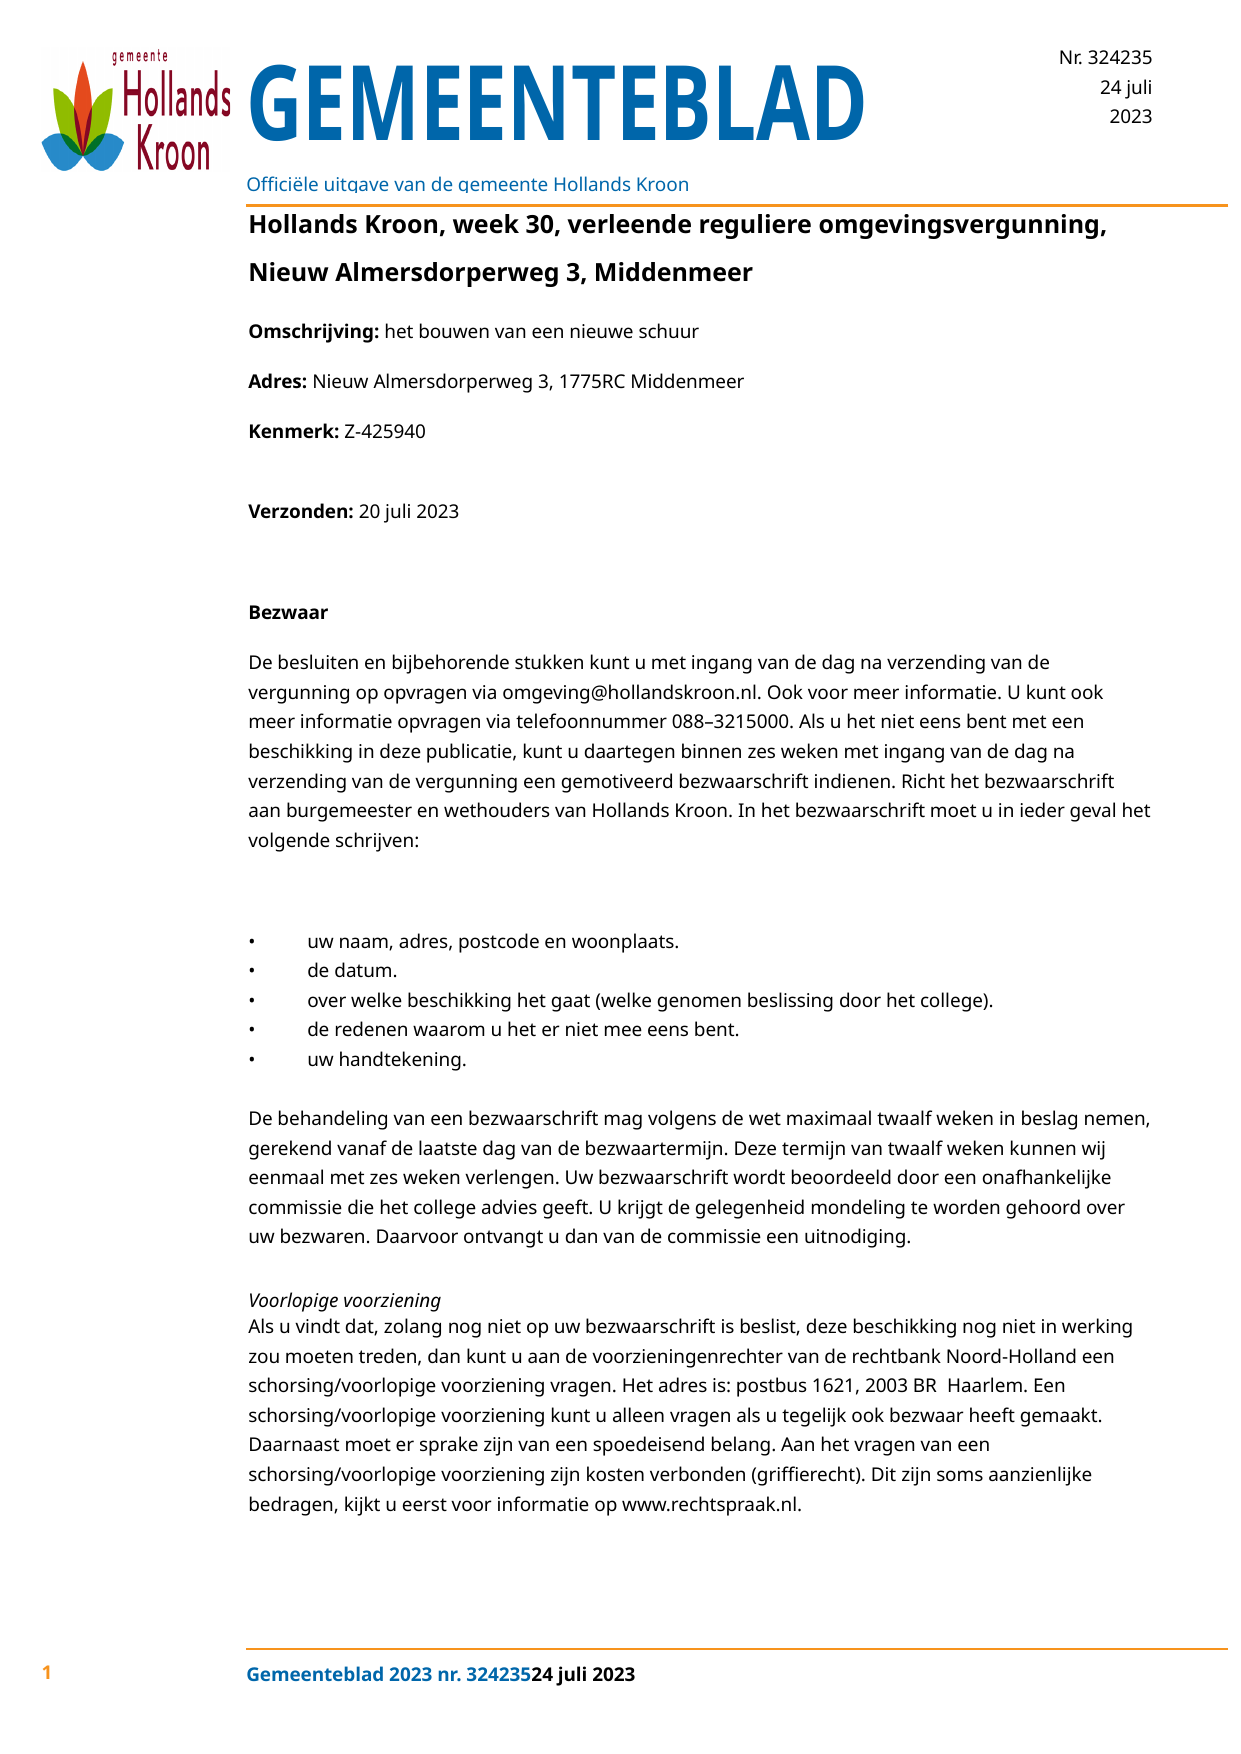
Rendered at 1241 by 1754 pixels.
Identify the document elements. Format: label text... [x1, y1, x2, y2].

text Verzonden: 20 juli 2023 [248, 498, 1152, 524]
text Adres: Nieuw Almersdorperweg 3, 1775RC Middenmeer [248, 368, 1152, 394]
text Als u vindt dat, zolang nog niet op uw bezwaarschrift is beslist, deze beschikking nog niet in werking zou moeten treden, dan kunt u aan de voorzieningenrechter van de rechtbank Noord-Holland een schorsing/voorlopige voorziening vragen. Het adres is: postbus 1621, 2003 BR Haarlem. Een schorsing/voorlopige voorziening kunt u alleen vragen als u tegelijk ook bezwaar heeft gemaakt. Daarnaast moet er sprake zijn van een spoedeisend belang. Aan het vragen van een schorsing/voorlopige voorziening zijn kosten verbonden (griffierecht). Dit zijn soms aanzienlijke bedragen, kijkt u eerst voor informatie op www.rechtspraak.nl. [248, 1313, 1152, 1517]
list uw naam, adres, postcode en woonplaats. [248, 928, 1152, 953]
table_header [248, 469, 700, 495]
text Hollands Kroon, week 30, verleende reguliere omgevingsvergunning, Nieuw Almersdorperweg 3, Middenmeer [248, 207, 1152, 288]
text Bezwaar [248, 599, 1152, 625]
text Omschrijving: het bouwen van een nieuwe schuur [248, 318, 1152, 344]
text De besluiten en bijbehorende stukken kunt u met ingang van de dag na verzending van de vergunning op opvragen via omgeving@hollandskroon.nl. Ook voor meer informatie. U kunt ook meer informatie opvragen via telefoonnummer 088–3215000. Als u het niet eens bent met een beschikking in deze publicatie, kunt u daartegen binnen zes weken met ingang van de dag na verzending van de vergunning een gemotiveerd bezwaarschrift indienen. Richt het bezwaarschrift aan burgemeester en wethouders van Hollands Kroon. In het bezwaarschrift moet u in ieder geval het volgende schrijven: [248, 649, 1152, 853]
table_header [700, 469, 1152, 495]
list uw handtekening. [248, 1046, 1152, 1072]
picture [41, 47, 231, 172]
text De behandeling van een bezwaarschrift mag volgens de wet maximaal twaalf weken in beslag nemen, gerekend vanaf de laatste dag van de bezwaartermijn. Deze termijn van twaalf weken kunnen wij eenmaal met zes weken verlengen. Uw bezwaarschrift wordt beoordeeld door een onafhankelijke commissie die het college advies geeft. U krijgt de gelegenheid mondeling te worden gehoord over uw bezwaren. Daarvoor ontvangt u dan van de commissie een uitnodiging. [248, 1105, 1152, 1249]
text Voorlopige voorziening [248, 1288, 1152, 1313]
text Kenmerk: Z-425940 [248, 419, 1152, 444]
list de redenen waarom u het er niet mee eens bent. [248, 1017, 1152, 1042]
list over welke beschikking het gaat (welke genomen beslissing door het college). [248, 987, 1152, 1013]
list de datum. [248, 957, 1152, 983]
